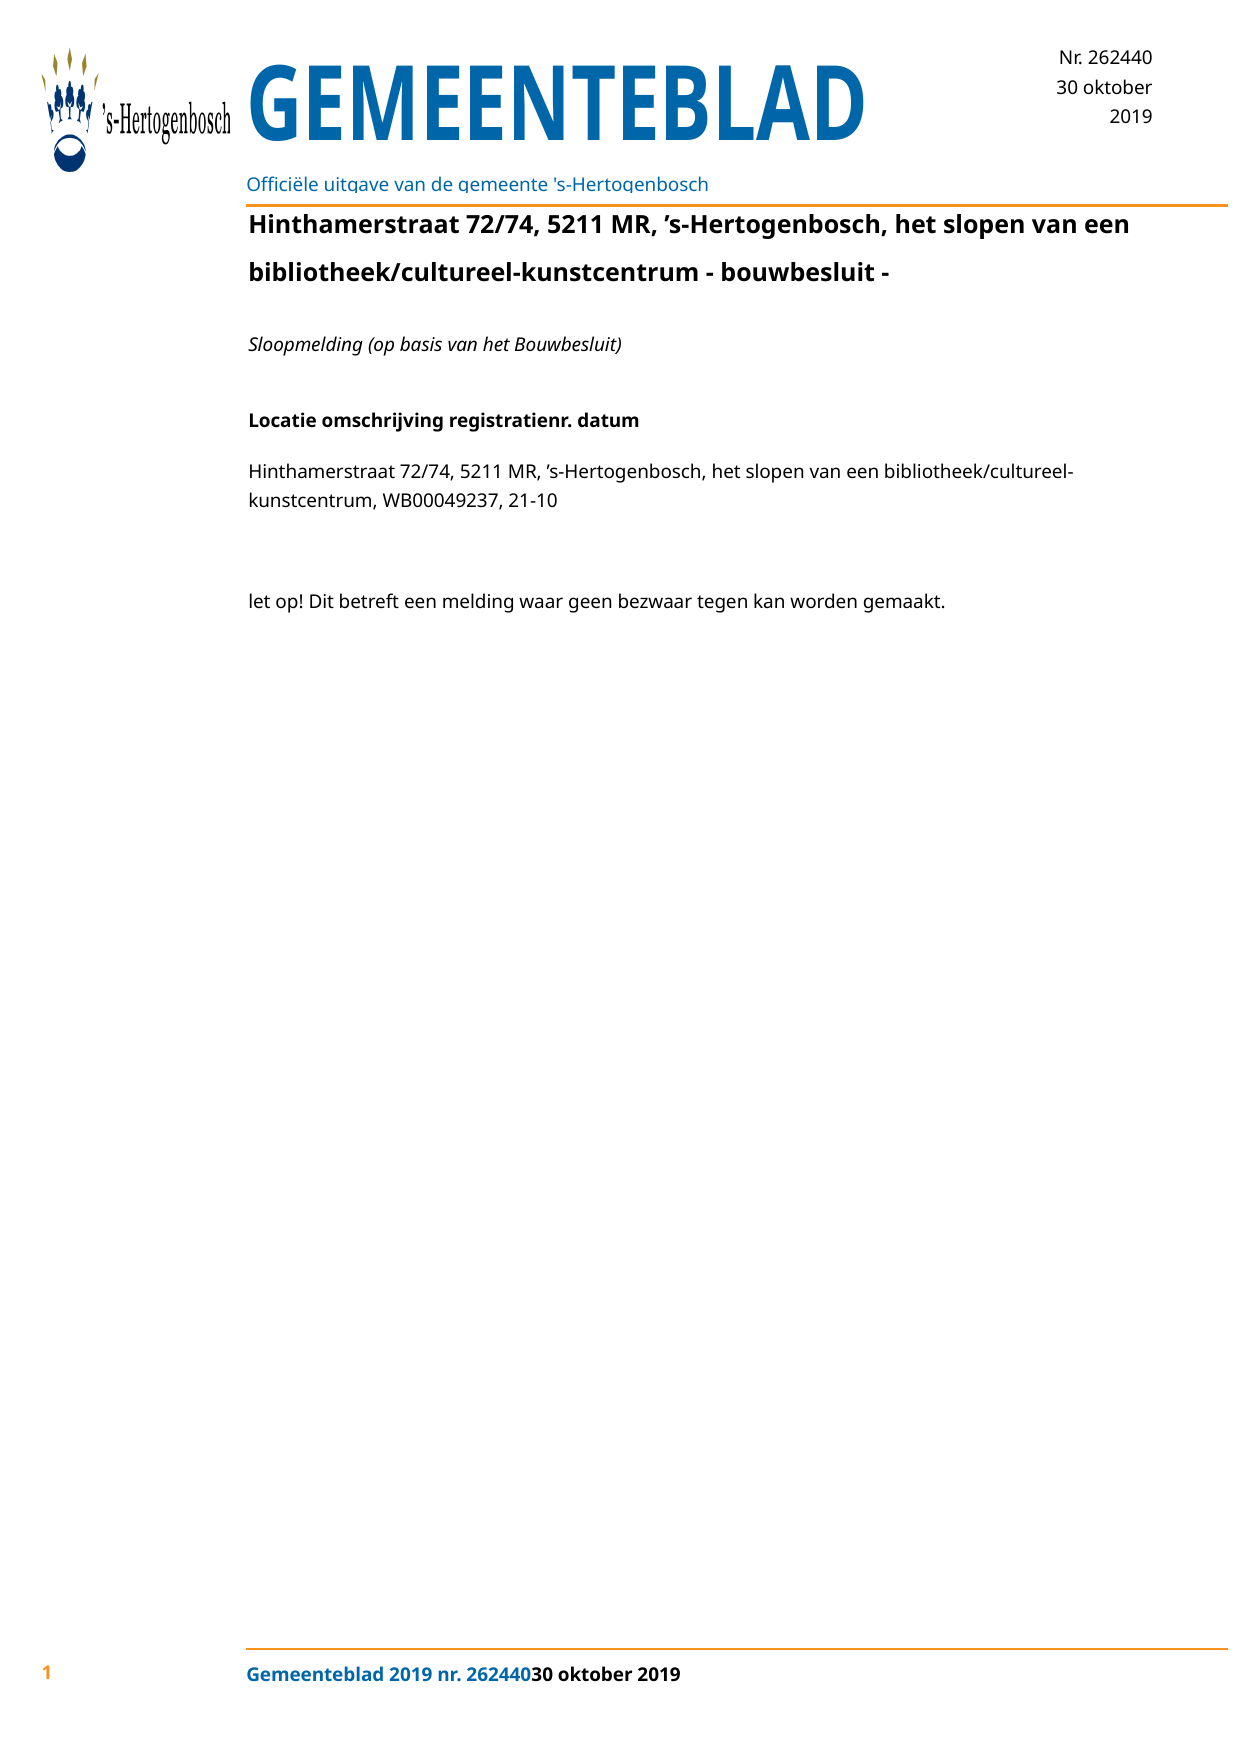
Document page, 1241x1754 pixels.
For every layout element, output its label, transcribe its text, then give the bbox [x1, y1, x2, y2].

text Sloopmelding (op basis van het Bouwbesluit) [248, 331, 1152, 357]
text Hinthamerstraat 72/74, 5211 MR, ’s-Hertogenbosch, het slopen van een bibliotheek/cultureel-kunstcentrum, WB00049237, 21-10 [248, 458, 1152, 513]
text Hinthamerstraat 72/74, 5211 MR, ’s-Hertogenbosch, het slopen van een bibliotheek/cultureel-kunstcentrum - bouwbesluit - [248, 207, 1152, 288]
text let op! Dit betreft een melding waar geen bezwaar tegen kan worden gemaakt. [248, 588, 1152, 614]
text Locatie omschrijving registratienr. datum [248, 408, 1152, 433]
picture [41, 47, 231, 172]
